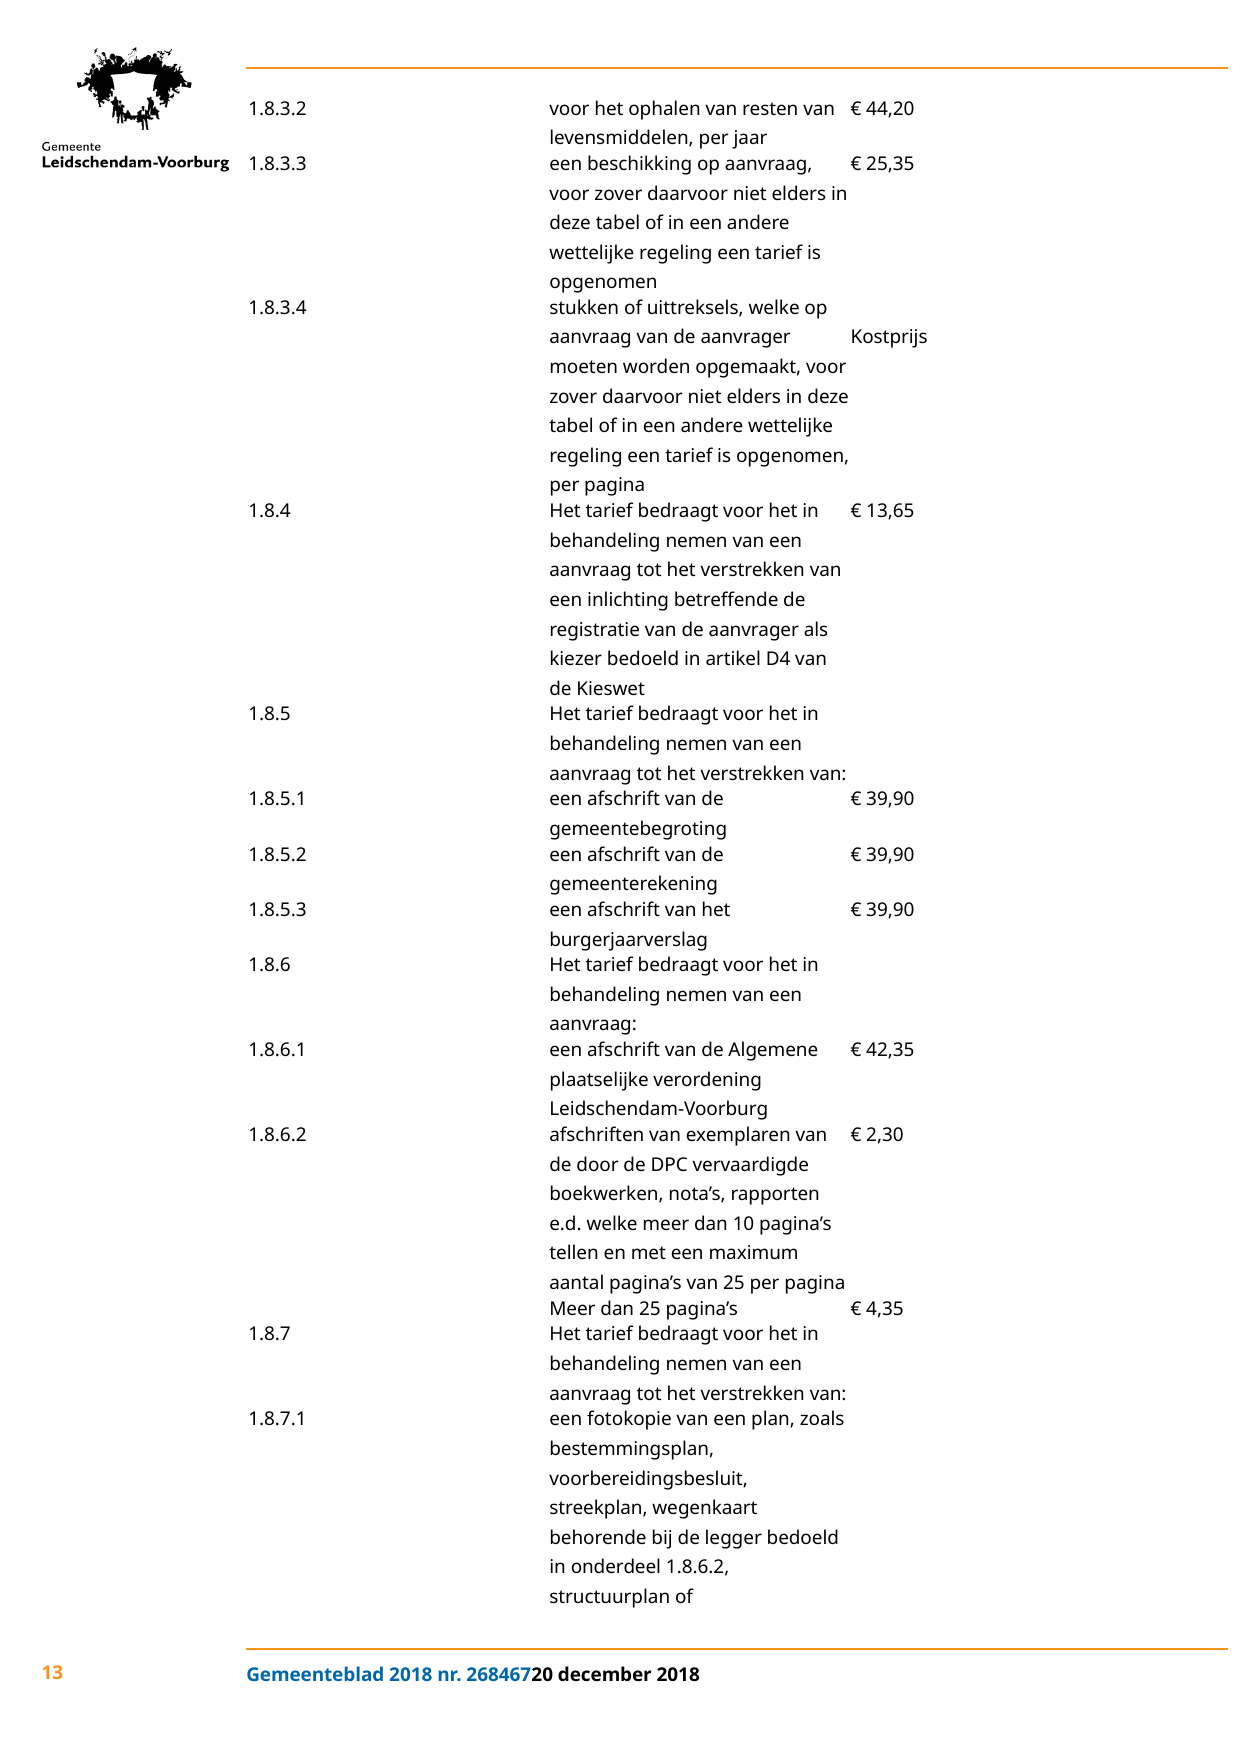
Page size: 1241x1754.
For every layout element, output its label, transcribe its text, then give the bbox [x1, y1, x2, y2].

table_cell een afschrift van de gemeentebegroting [549, 786, 850, 841]
table_cell [850, 701, 1152, 786]
table_cell 1.8.3.3 [248, 150, 549, 294]
table_cell € 42,35 [850, 1036, 1152, 1121]
table_cell 1.8.5.1 [248, 786, 549, 841]
table_cell 1.8.6.1 [248, 1036, 549, 1121]
table_cell Het tarief bedraagt voor het in behandeling nemen van een aanvraag: [549, 951, 850, 1036]
table_cell 1.8.5.2 [248, 841, 549, 896]
table_cell 1.8.6 [248, 951, 549, 1036]
picture [41, 47, 231, 172]
table_cell afschriften van exemplaren van de door de DPC vervaardigde boekwerken, nota’s, rapporten e.d. welke meer dan 10 pagina’s tellen en met een maximum aantal pagina’s van 25 per pagina [549, 1121, 850, 1295]
table_cell voor het ophalen van resten van levensmiddelen, per jaar [549, 95, 850, 150]
table_cell 1.8.5 [248, 701, 549, 786]
table_cell een beschikking op aanvraag, voor zover daarvoor niet elders in deze tabel of in een andere wettelijke regeling een tarief is opgenomen [549, 150, 850, 294]
table_cell € 25,35 [850, 150, 1152, 294]
table_cell € 44,20 [850, 95, 1152, 150]
table_cell [850, 1406, 1152, 1609]
table_cell 1.8.7.1 [248, 1406, 549, 1609]
table_cell Het tarief bedraagt voor het in behandeling nemen van een aanvraag tot het verstrekken van: [549, 701, 850, 786]
table_cell Het tarief bedraagt voor het in behandeling nemen van een aanvraag tot het verstrekken van een inlichting betreffende de registratie van de aanvrager als kiezer bedoeld in artikel D4 van de Kieswet [549, 498, 850, 701]
table_cell Meer dan 25 pagina’s [549, 1295, 850, 1321]
table_cell € 39,90 [850, 841, 1152, 896]
table_cell € 39,90 [850, 896, 1152, 951]
table_cell stukken of uittreksels, welke op aanvraag van de aanvrager moeten worden opgemaakt, voor zover daarvoor niet elders in deze tabel of in een andere wettelijke regeling een tarief is opgenomen, per pagina [549, 294, 850, 497]
table_cell € 39,90 [850, 786, 1152, 841]
table_cell een afschrift van het burgerjaarverslag [549, 896, 850, 951]
table_cell € 4,35 [850, 1295, 1152, 1321]
table_cell een afschrift van de Algemene plaatselijke verordening Leidschendam-Voorburg [549, 1036, 850, 1121]
table_cell 1.8.3.4 [248, 294, 549, 497]
table_cell Het tarief bedraagt voor het in behandeling nemen van een aanvraag tot het verstrekken van: [549, 1321, 850, 1406]
table_cell een fotokopie van een plan, zoals bestemmingsplan, voorbereidingsbesluit, streekplan, wegenkaart behorende bij de legger bedoeld in onderdeel 1.8.6.2, structuurplan of [549, 1406, 850, 1609]
table_cell 1.8.5.3 [248, 896, 549, 951]
table_cell [850, 951, 1152, 1036]
table_cell [850, 1321, 1152, 1406]
table_cell € 2,30 [850, 1121, 1152, 1295]
table_cell Kostprijs [850, 294, 1152, 497]
table_cell [248, 1295, 549, 1321]
table_cell 1.8.6.2 [248, 1121, 549, 1295]
table_cell 1.8.3.2 [248, 95, 549, 150]
table_cell een afschrift van de gemeenterekening [549, 841, 850, 896]
table_cell 1.8.4 [248, 498, 549, 701]
table_cell 1.8.7 [248, 1321, 549, 1406]
table_cell € 13,65 [850, 498, 1152, 701]
